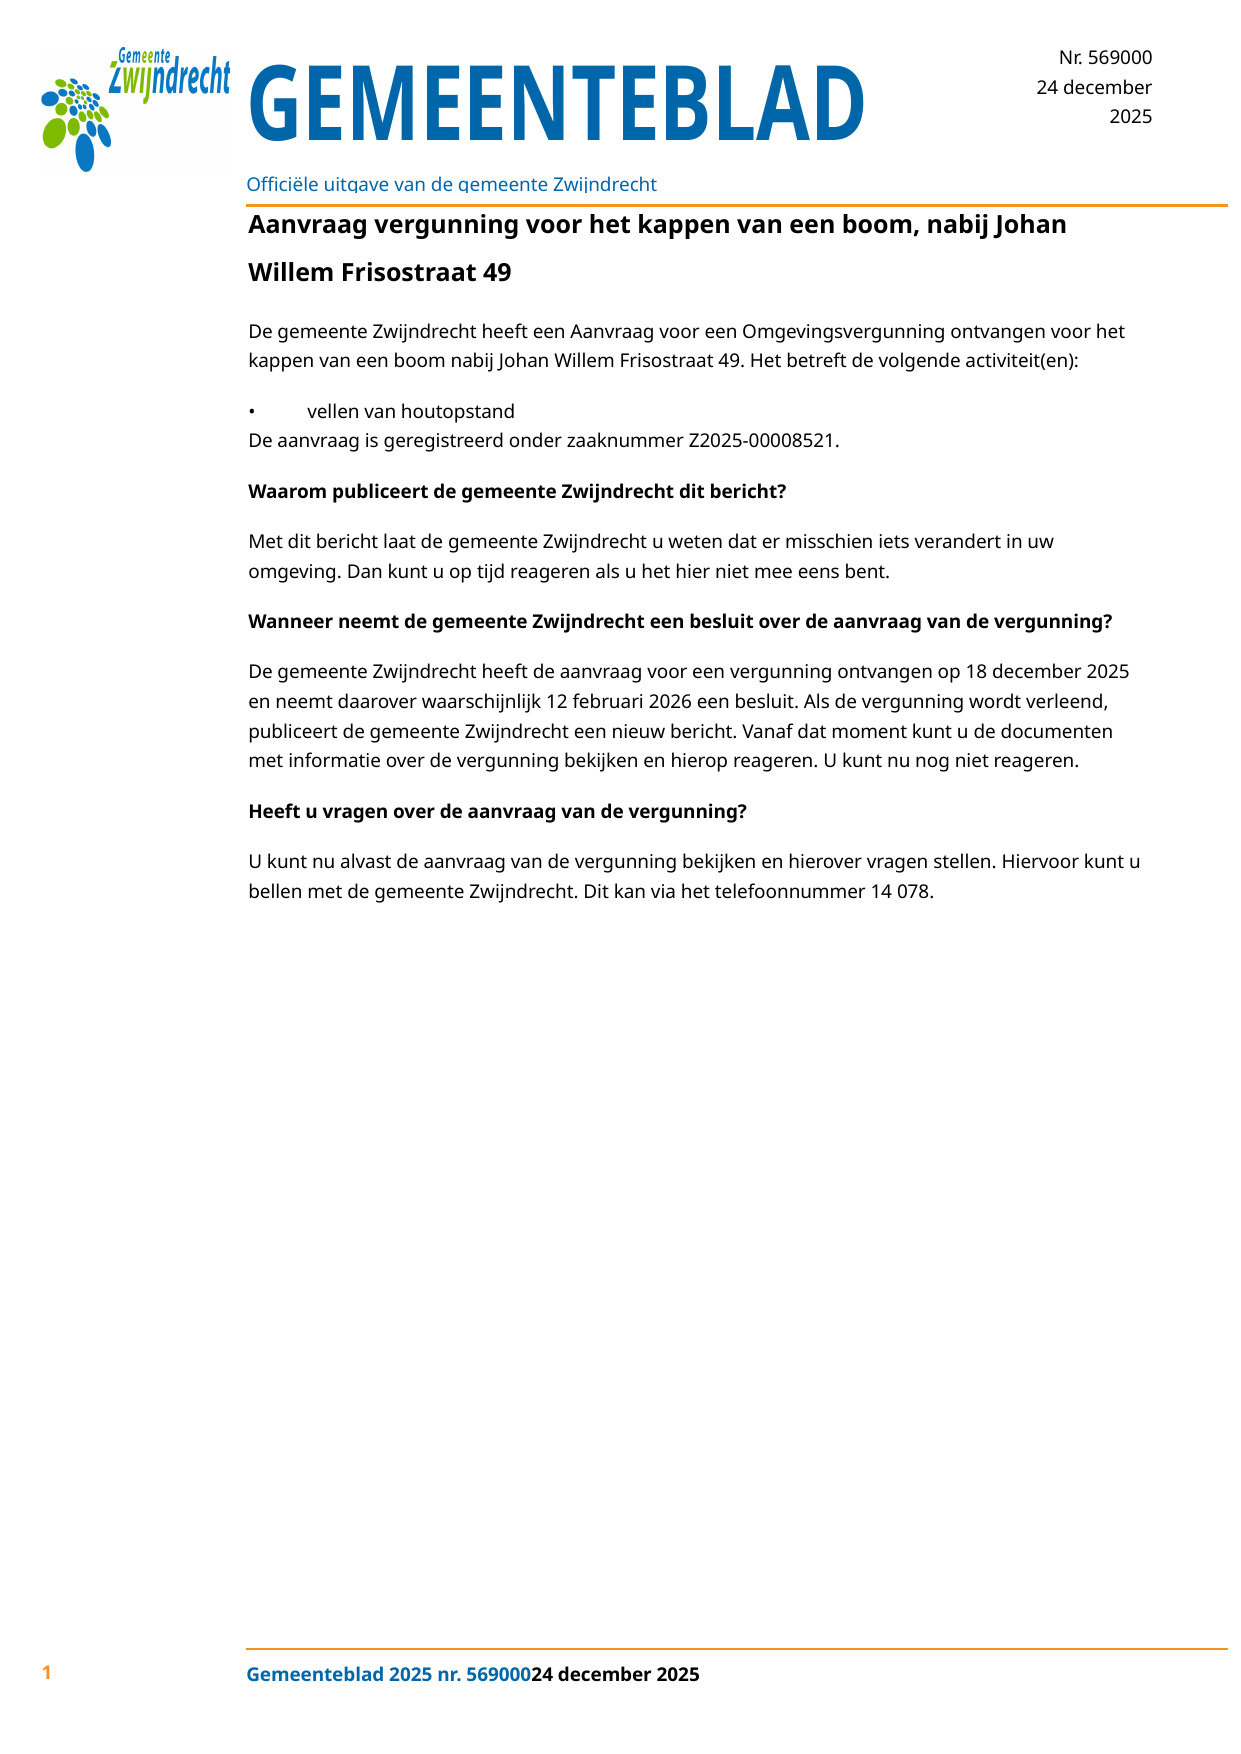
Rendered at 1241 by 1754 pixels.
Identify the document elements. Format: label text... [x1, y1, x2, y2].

text De aanvraag is geregistreerd onder zaaknummer Z2025-00008521. [248, 427, 1152, 453]
list vellen van houtopstand [248, 398, 1152, 424]
text Heeft u vragen over de aanvraag van de vergunning? [248, 798, 1152, 824]
text Waarom publiceert de gemeente Zwijndrecht dit bericht? [248, 478, 1152, 504]
text Wanneer neemt de gemeente Zwijndrecht een besluit over de aanvraag van de vergunning? [248, 608, 1152, 634]
text U kunt nu alvast de aanvraag van de vergunning bekijken en hierover vragen stellen. Hiervoor kunt u bellen met de gemeente Zwijndrecht. Dit kan via het telefoonnummer 14 078. [248, 848, 1152, 904]
picture [41, 47, 231, 172]
text Aanvraag vergunning voor het kappen van een boom, nabij Johan Willem Frisostraat 49 [248, 207, 1152, 288]
text De gemeente Zwijndrecht heeft een Aanvraag voor een Omgevingsvergunning ontvangen voor het kappen van een boom nabij Johan Willem Frisostraat 49. Het betreft de volgende activiteit(en): [248, 318, 1152, 373]
text De gemeente Zwijndrecht heeft de aanvraag voor een vergunning ontvangen op 18 december 2025 en neemt daarover waarschijnlijk 12 februari 2026 een besluit. Als de vergunning wordt verleend, publiceert de gemeente Zwijndrecht een nieuw bericht. Vanaf dat moment kunt u de documenten met informatie over de vergunning bekijken en hierop reageren. U kunt nu nog niet reageren. [248, 659, 1152, 773]
text Met dit bericht laat de gemeente Zwijndrecht u weten dat er misschien iets verandert in uw omgeving. Dan kunt u op tijd reageren als u het hier niet mee eens bent. [248, 528, 1152, 584]
